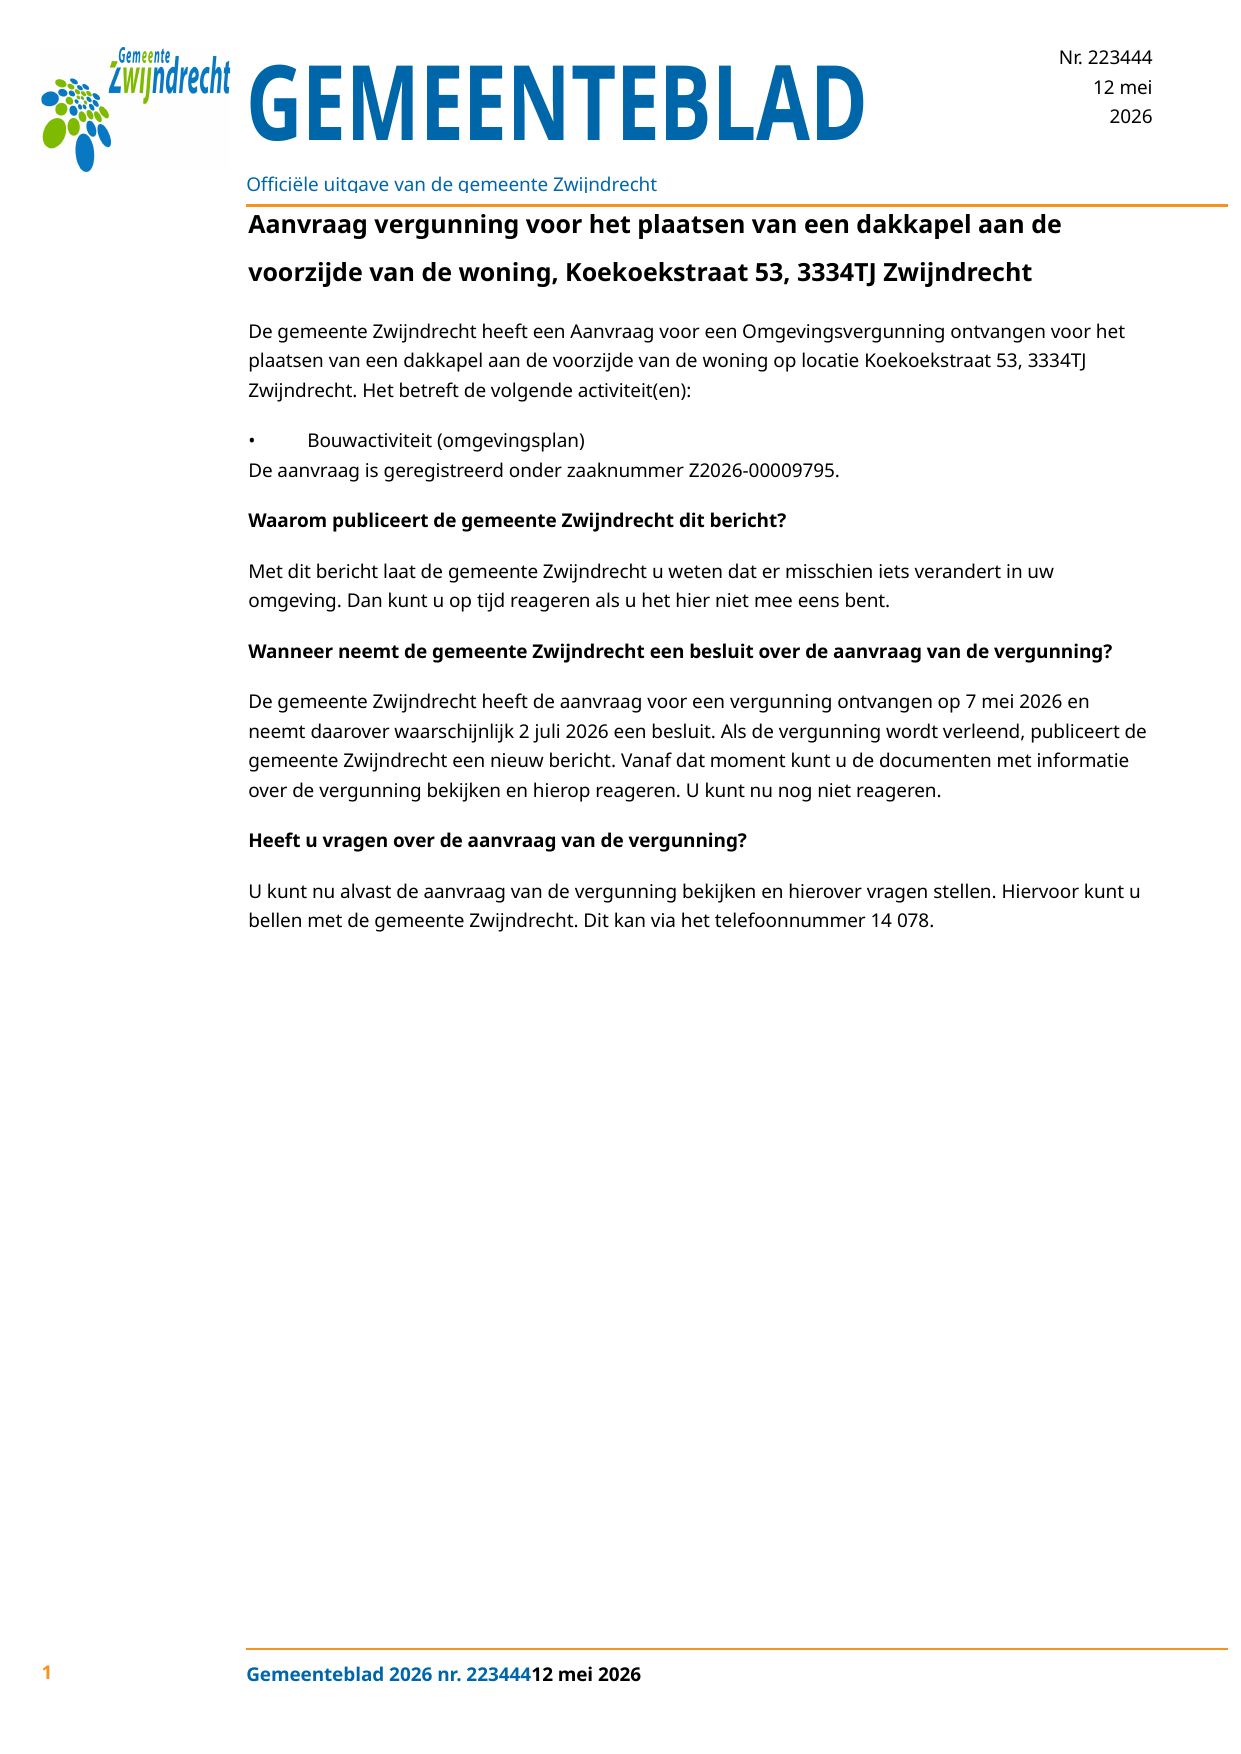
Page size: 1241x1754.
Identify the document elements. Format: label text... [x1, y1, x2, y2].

text Wanneer neemt de gemeente Zwijndrecht een besluit over de aanvraag van de vergunning? [248, 638, 1152, 664]
text Heeft u vragen over de aanvraag van de vergunning? [248, 827, 1152, 853]
text U kunt nu alvast de aanvraag van de vergunning bekijken en hierover vragen stellen. Hiervoor kunt u bellen met de gemeente Zwijndrecht. Dit kan via het telefoonnummer 14 078. [248, 878, 1152, 933]
text Aanvraag vergunning voor het plaatsen van een dakkapel aan de voorzijde van de woning, Koekoekstraat 53, 3334TJ Zwijndrecht [248, 207, 1152, 288]
text Met dit bericht laat de gemeente Zwijndrecht u weten dat er misschien iets verandert in uw omgeving. Dan kunt u op tijd reageren als u het hier niet mee eens bent. [248, 558, 1152, 613]
list Bouwactiviteit (omgevingsplan) [248, 427, 1152, 453]
text De gemeente Zwijndrecht heeft een Aanvraag voor een Omgevingsvergunning ontvangen voor het plaatsen van een dakkapel aan de voorzijde van de woning op locatie Koekoekstraat 53, 3334TJ Zwijndrecht. Het betreft de volgende activiteit(en): [248, 318, 1152, 403]
text De gemeente Zwijndrecht heeft de aanvraag voor een vergunning ontvangen op 7 mei 2026 en neemt daarover waarschijnlijk 2 juli 2026 een besluit. Als de vergunning wordt verleend, publiceert de gemeente Zwijndrecht een nieuw bericht. Vanaf dat moment kunt u de documenten met informatie over de vergunning bekijken en hierop reageren. U kunt nu nog niet reageren. [248, 688, 1152, 803]
text De aanvraag is geregistreerd onder zaaknummer Z2026-00009795. [248, 457, 1152, 483]
picture [41, 47, 231, 172]
text Waarom publiceert de gemeente Zwijndrecht dit bericht? [248, 507, 1152, 533]
